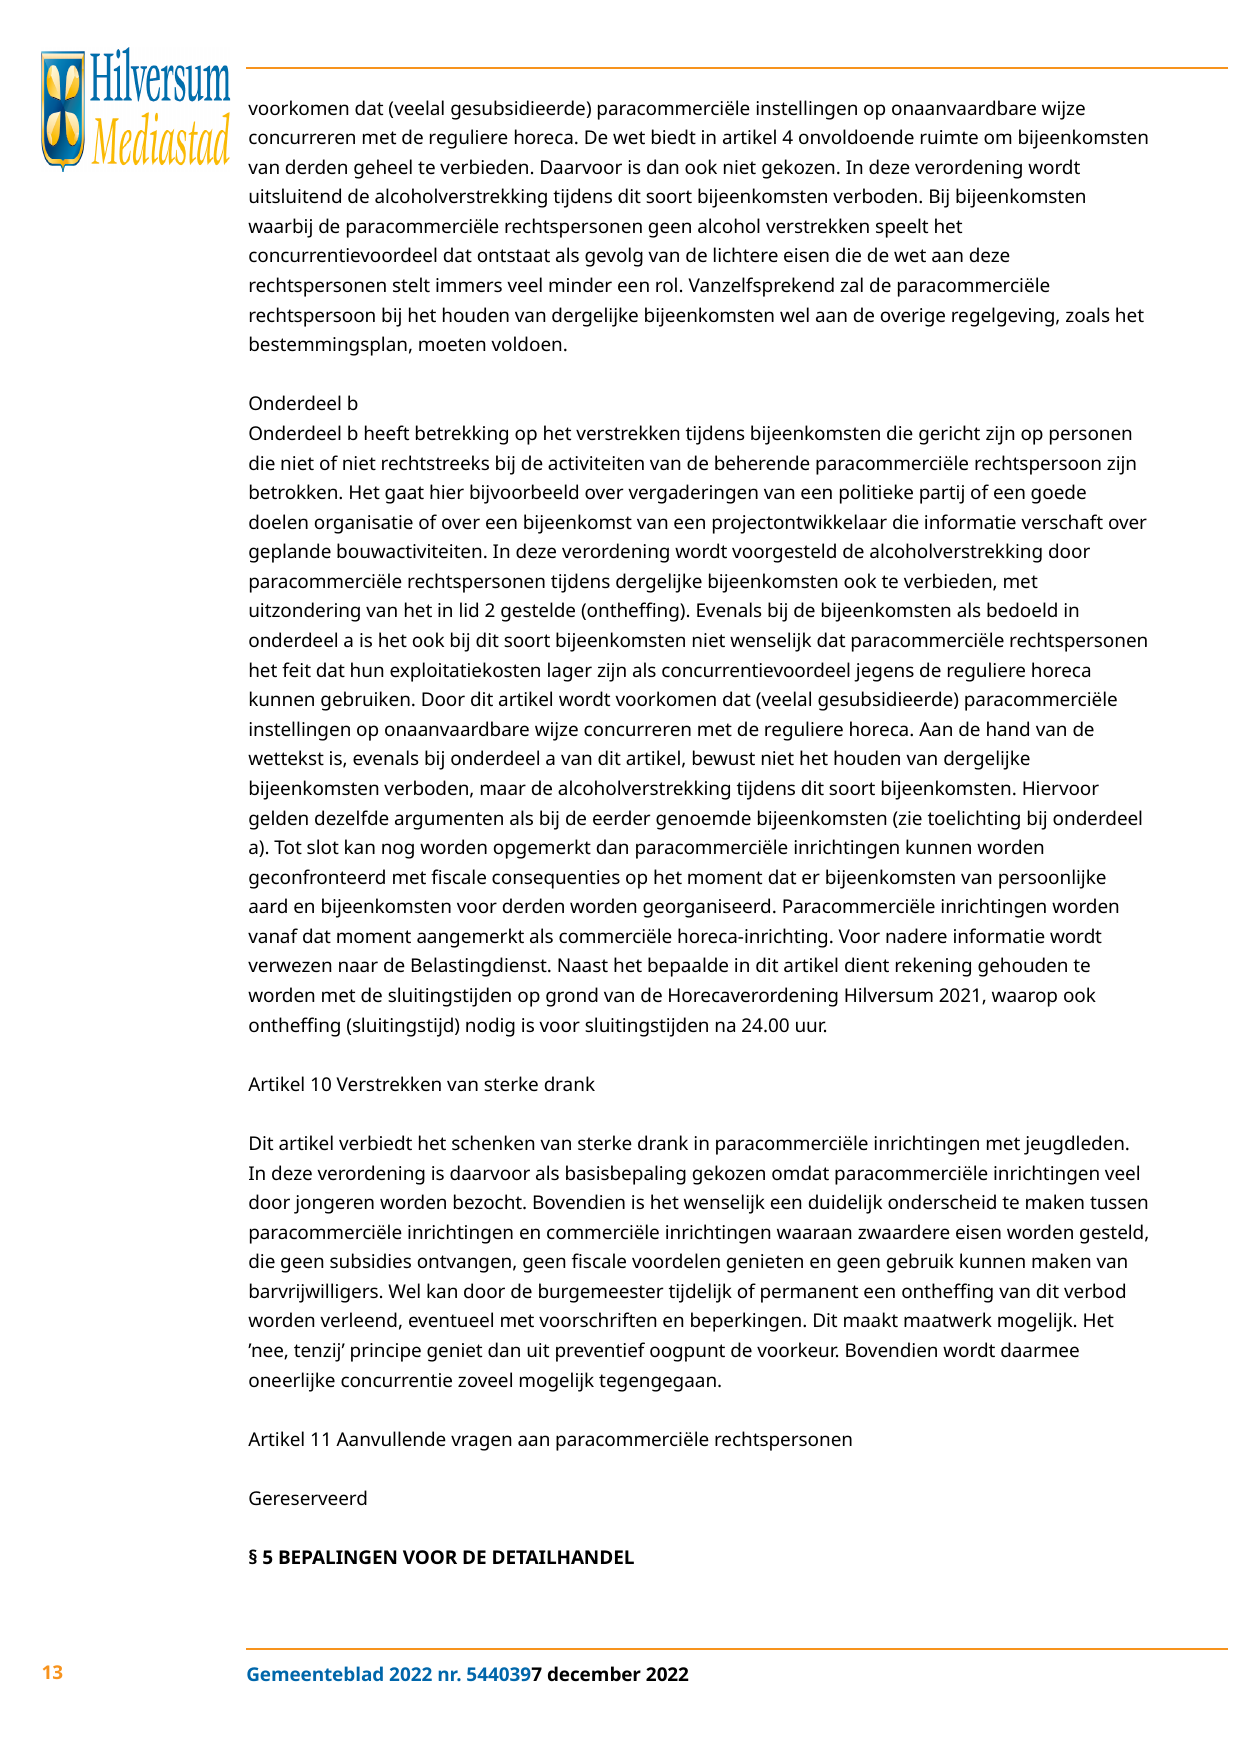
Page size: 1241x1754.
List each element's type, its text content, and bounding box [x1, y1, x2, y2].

text voorkomen dat (veelal gesubsidieerde) paracommerciële instellingen op onaanvaardbare wijze concurreren met de reguliere horeca. De wet biedt in artikel 4 onvoldoende ruimte om bijeenkomsten van derden geheel te verbieden. Daarvoor is dan ook niet gekozen. In deze verordening wordt uitsluitend de alcoholverstrekking tijdens dit soort bijeenkomsten verboden. Bij bijeenkomsten waarbij de paracommerciële rechtspersonen geen alcohol verstrekken speelt het concurrentievoordeel dat ontstaat als gevolg van de lichtere eisen die de wet aan deze rechtspersonen stelt immers veel minder een rol. Vanzelfsprekend zal de paracommerciële rechtspersoon bij het houden van dergelijke bijeenkomsten wel aan de overige regelgeving, zoals het bestemmingsplan, moeten voldoen. [248, 95, 1152, 357]
text Onderdeel b heeft betrekking op het verstrekken tijdens bijeenkomsten die gericht zijn op personen die niet of niet rechtstreeks bij de activiteiten van de beherende paracommerciële rechtspersoon zijn betrokken. Het gaat hier bijvoorbeeld over vergaderingen van een politieke partij of een goede doelen organisatie of over een bijeenkomst van een projectontwikkelaar die informatie verschaft over geplande bouwactiviteiten. In deze verordening wordt voorgesteld de alcoholverstrekking door paracommerciële rechtspersonen tijdens dergelijke bijeenkomsten ook te verbieden, met uitzondering van het in lid 2 gestelde (ontheffing). Evenals bij de bijeenkomsten als bedoeld in onderdeel a is het ook bij dit soort bijeenkomsten niet wenselijk dat paracommerciële rechtspersonen het feit dat hun exploitatiekosten lager zijn als concurrentievoordeel jegens de reguliere horeca kunnen gebruiken. Door dit artikel wordt voorkomen dat (veelal gesubsidieerde) paracommerciële instellingen op onaanvaardbare wijze concurreren met de reguliere horeca. Aan de hand van de wettekst is, evenals bij onderdeel a van dit artikel, bewust niet het houden van dergelijke bijeenkomsten verboden, maar de alcoholverstrekking tijdens dit soort bijeenkomsten. Hiervoor gelden dezelfde argumenten als bij de eerder genoemde bijeenkomsten (zie toelichting bij onderdeel a). Tot slot kan nog worden opgemerkt dan paracommerciële inrichtingen kunnen worden geconfronteerd met fiscale consequenties op het moment dat er bijeenkomsten van persoonlijke aard en bijeenkomsten voor derden worden georganiseerd. Paracommerciële inrichtingen worden vanaf dat moment aangemerkt als commerciële horeca-inrichting. Voor nadere informatie wordt verwezen naar de Belastingdienst. Naast het bepaalde in dit artikel dient rekening gehouden te worden met de sluitingstijden op grond van de Horecaverordening Hilversum 2021, waarop ook ontheffing (sluitingstijd) nodig is voor sluitingstijden na 24.00 uur. [248, 420, 1152, 1038]
text § 5 BEPALINGEN VOOR DE DETAILHANDEL [248, 1544, 1152, 1570]
text Dit artikel verbiedt het schenken van sterke drank in paracommerciële inrichtingen met jeugdleden. In deze verordening is daarvoor als basisbepaling gekozen omdat paracommerciële inrichtingen veel door jongeren worden bezocht. Bovendien is het wenselijk een duidelijk onderscheid te maken tussen paracommerciële inrichtingen en commerciële inrichtingen waaraan zwaardere eisen worden gesteld, die geen subsidies ontvangen, geen fiscale voordelen genieten en geen gebruik kunnen maken van barvrijwilligers. Wel kan door de burgemeester tijdelijk of permanent een ontheffing van dit verbod worden verleend, eventueel met voorschriften en beperkingen. Dit maakt maatwerk mogelijk. Het ’nee, tenzij’ principe geniet dan uit preventief oogpunt de voorkeur. Bovendien wordt daarmee oneerlijke concurrentie zoveel mogelijk tegengegaan. [248, 1130, 1152, 1393]
text Onderdeel b [248, 391, 1152, 416]
picture [41, 47, 231, 172]
text Artikel 11 Aanvullende vragen aan paracommerciële rechtspersonen [248, 1426, 1152, 1452]
text Artikel 10 Verstrekken van sterke drank [248, 1071, 1152, 1097]
text Gereserveerd [248, 1485, 1152, 1511]
